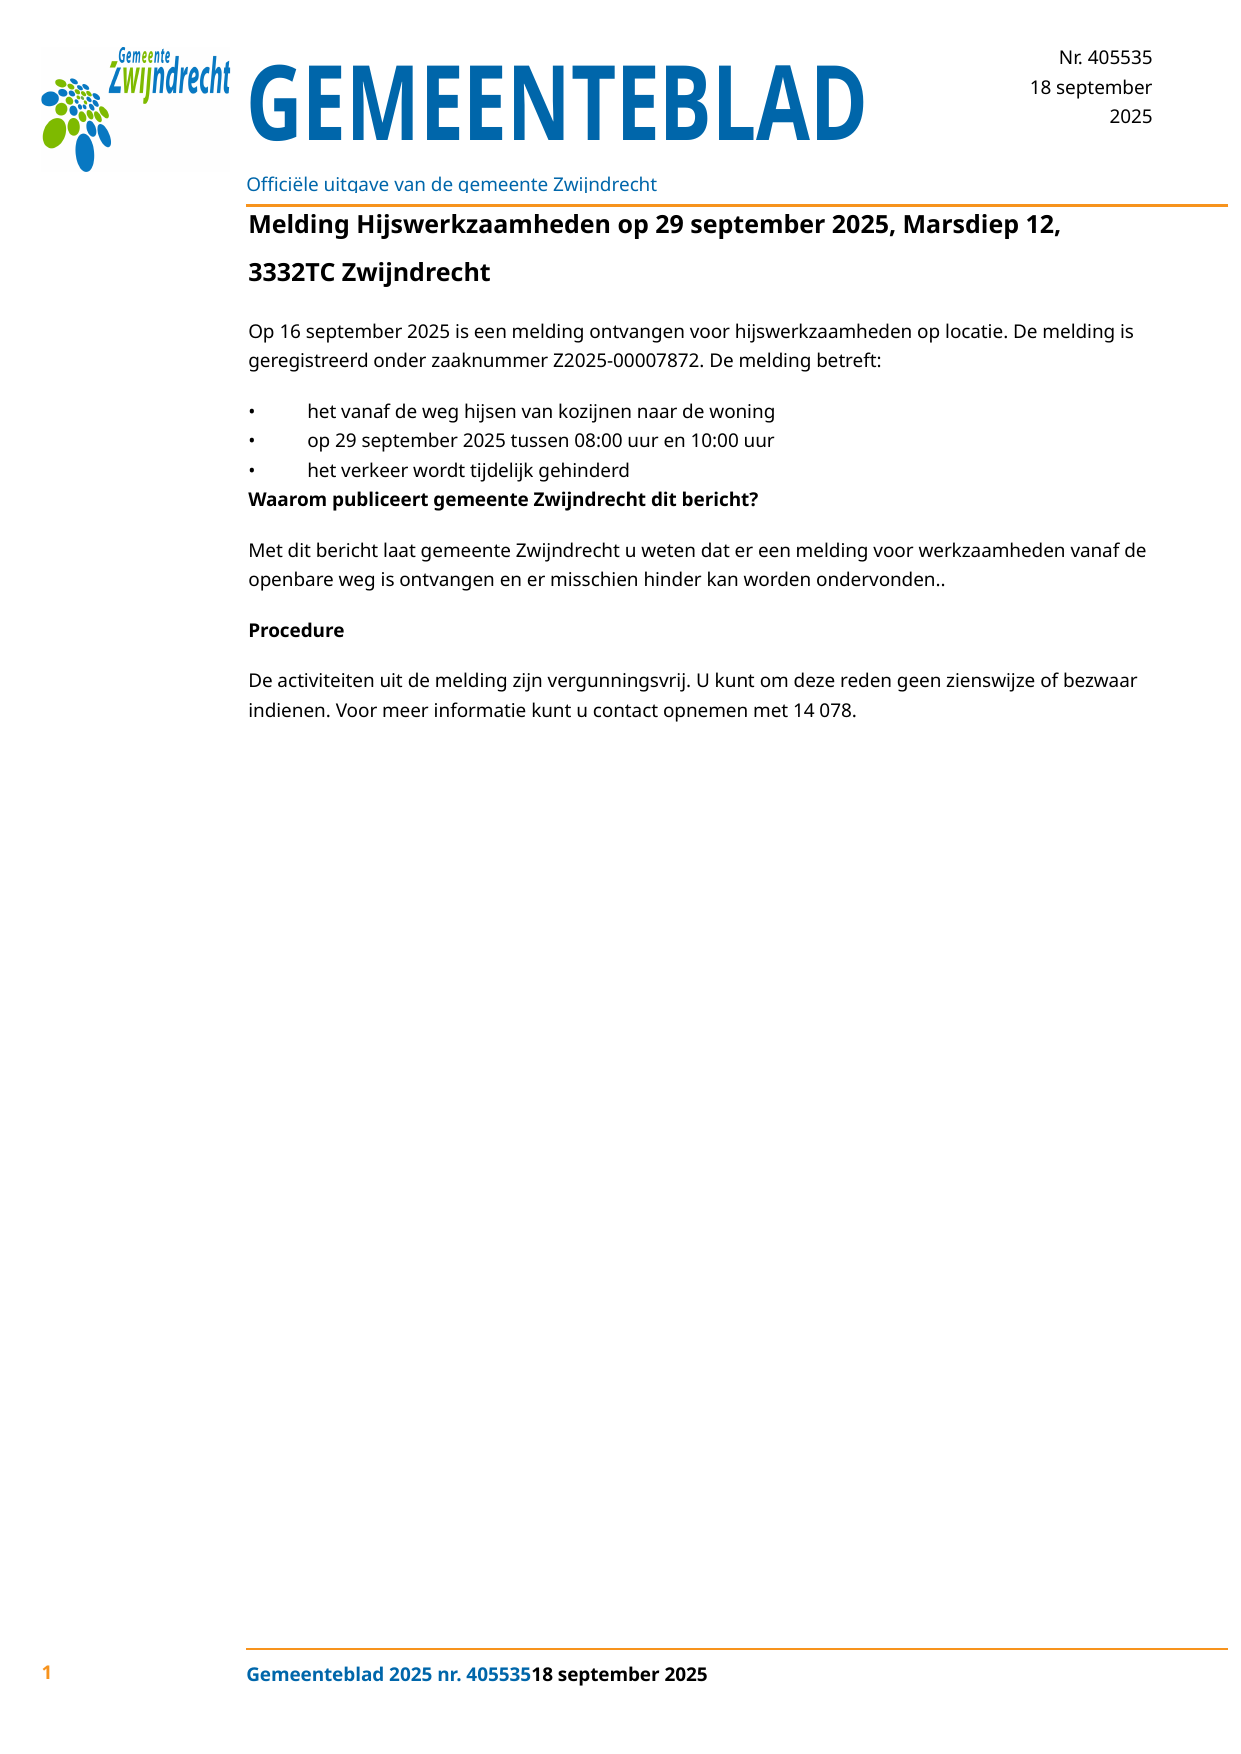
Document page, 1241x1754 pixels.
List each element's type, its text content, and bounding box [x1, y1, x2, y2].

picture [41, 47, 231, 172]
text Procedure [248, 617, 1152, 643]
text Melding Hijswerkzaamheden op 29 september 2025, Marsdiep 12, 3332TC Zwijndrecht [248, 207, 1152, 288]
list het vanaf de weg hijsen van kozijnen naar de woning [248, 398, 1152, 424]
text De activiteiten uit de melding zijn vergunningsvrij. U kunt om deze reden geen zienswijze of bezwaar indienen. Voor meer informatie kunt u contact opnemen met 14 078. [248, 667, 1152, 723]
text Met dit bericht laat gemeente Zwijndrecht u weten dat er een melding voor werkzaamheden vanaf de openbare weg is ontvangen en er misschien hinder kan worden ondervonden.. [248, 537, 1152, 592]
list het verkeer wordt tijdelijk gehinderd [248, 457, 1152, 483]
text Waarom publiceert gemeente Zwijndrecht dit bericht? [248, 487, 1152, 512]
list op 29 september 2025 tussen 08:00 uur en 10:00 uur [248, 427, 1152, 453]
text Op 16 september 2025 is een melding ontvangen voor hijswerkzaamheden op locatie. De melding is geregistreerd onder zaaknummer Z2025-00007872. De melding betreft: [248, 318, 1152, 373]
